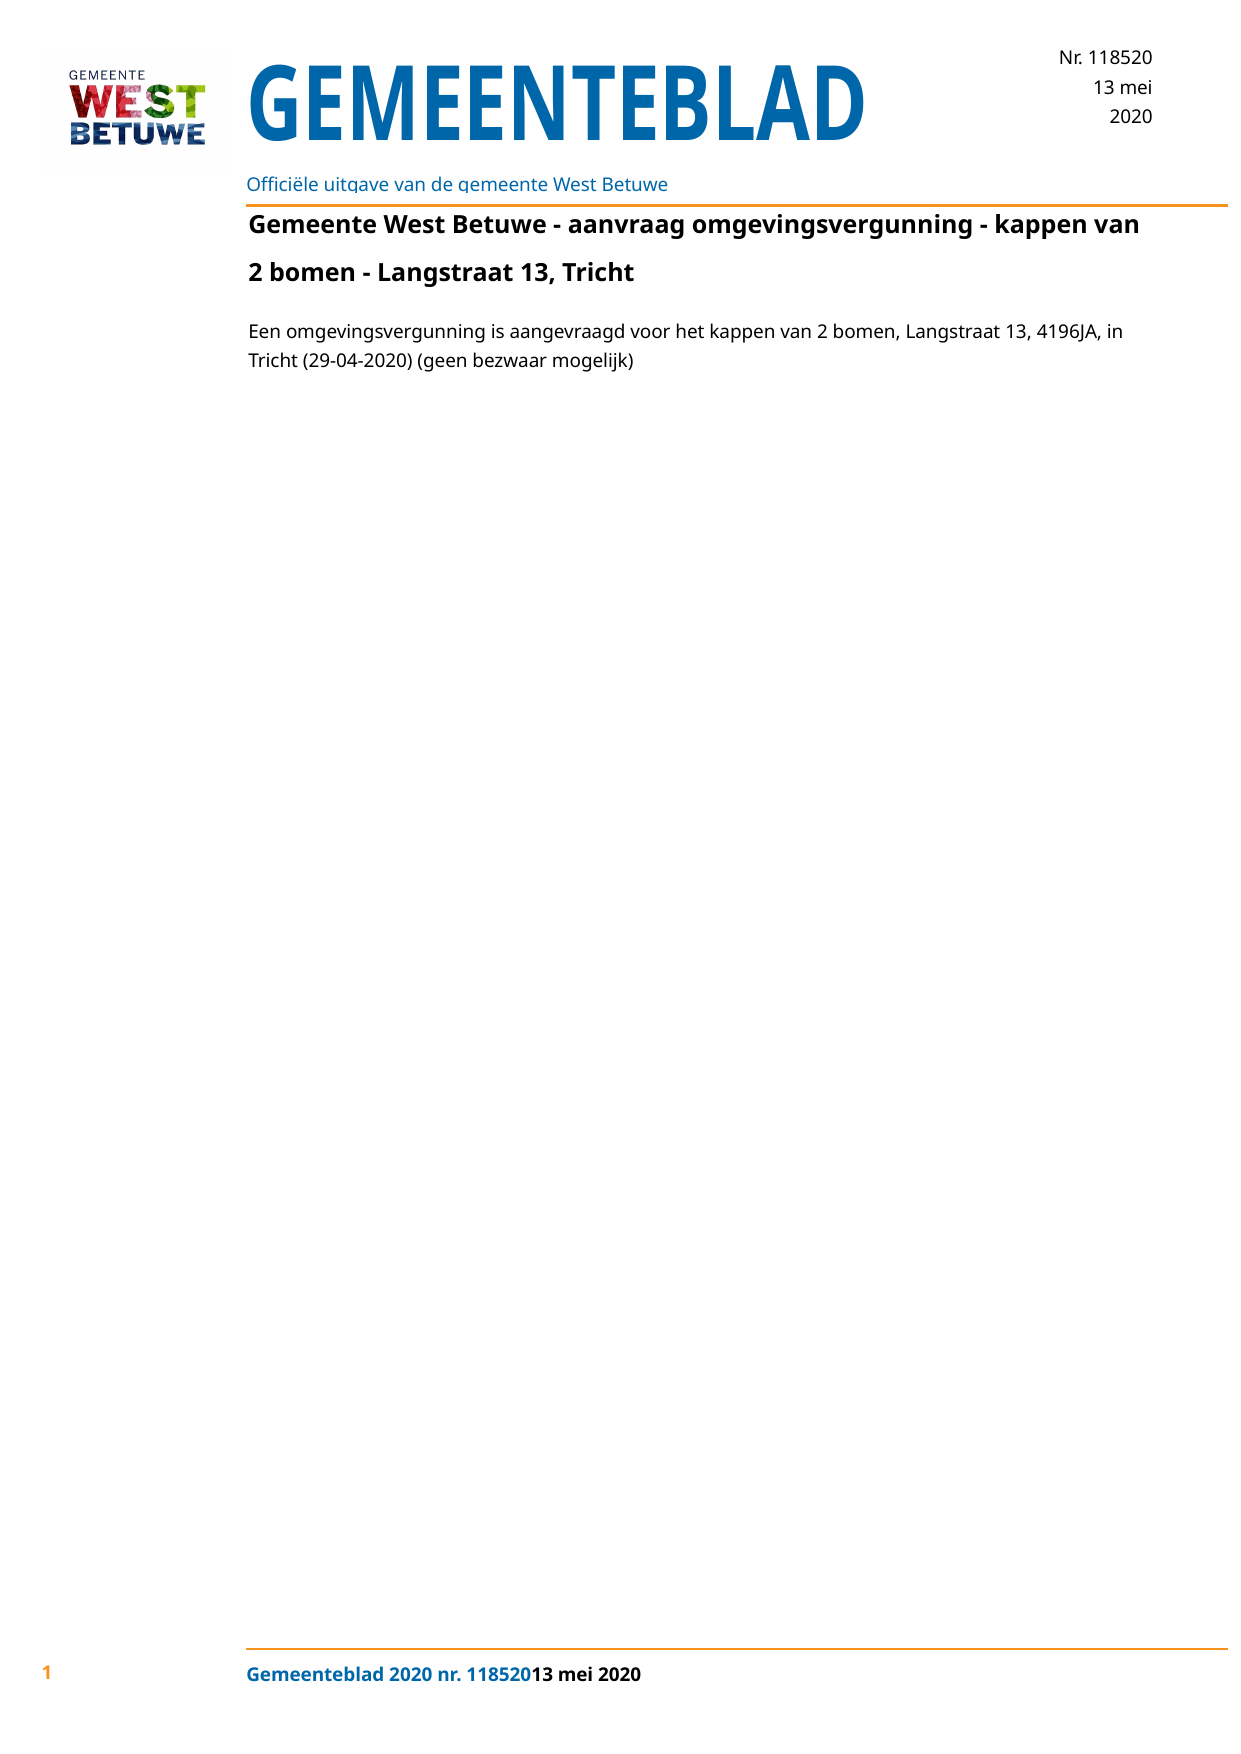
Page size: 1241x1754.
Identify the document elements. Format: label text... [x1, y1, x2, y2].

picture [41, 47, 231, 172]
text Een omgevingsvergunning is aangevraagd voor het kappen van 2 bomen, Langstraat 13, 4196JA, in Tricht (29-04-2020) (geen bezwaar mogelijk) [248, 318, 1152, 373]
text Gemeente West Betuwe - aanvraag omgevingsvergunning - kappen van 2 bomen - Langstraat 13, Tricht [248, 207, 1152, 288]
